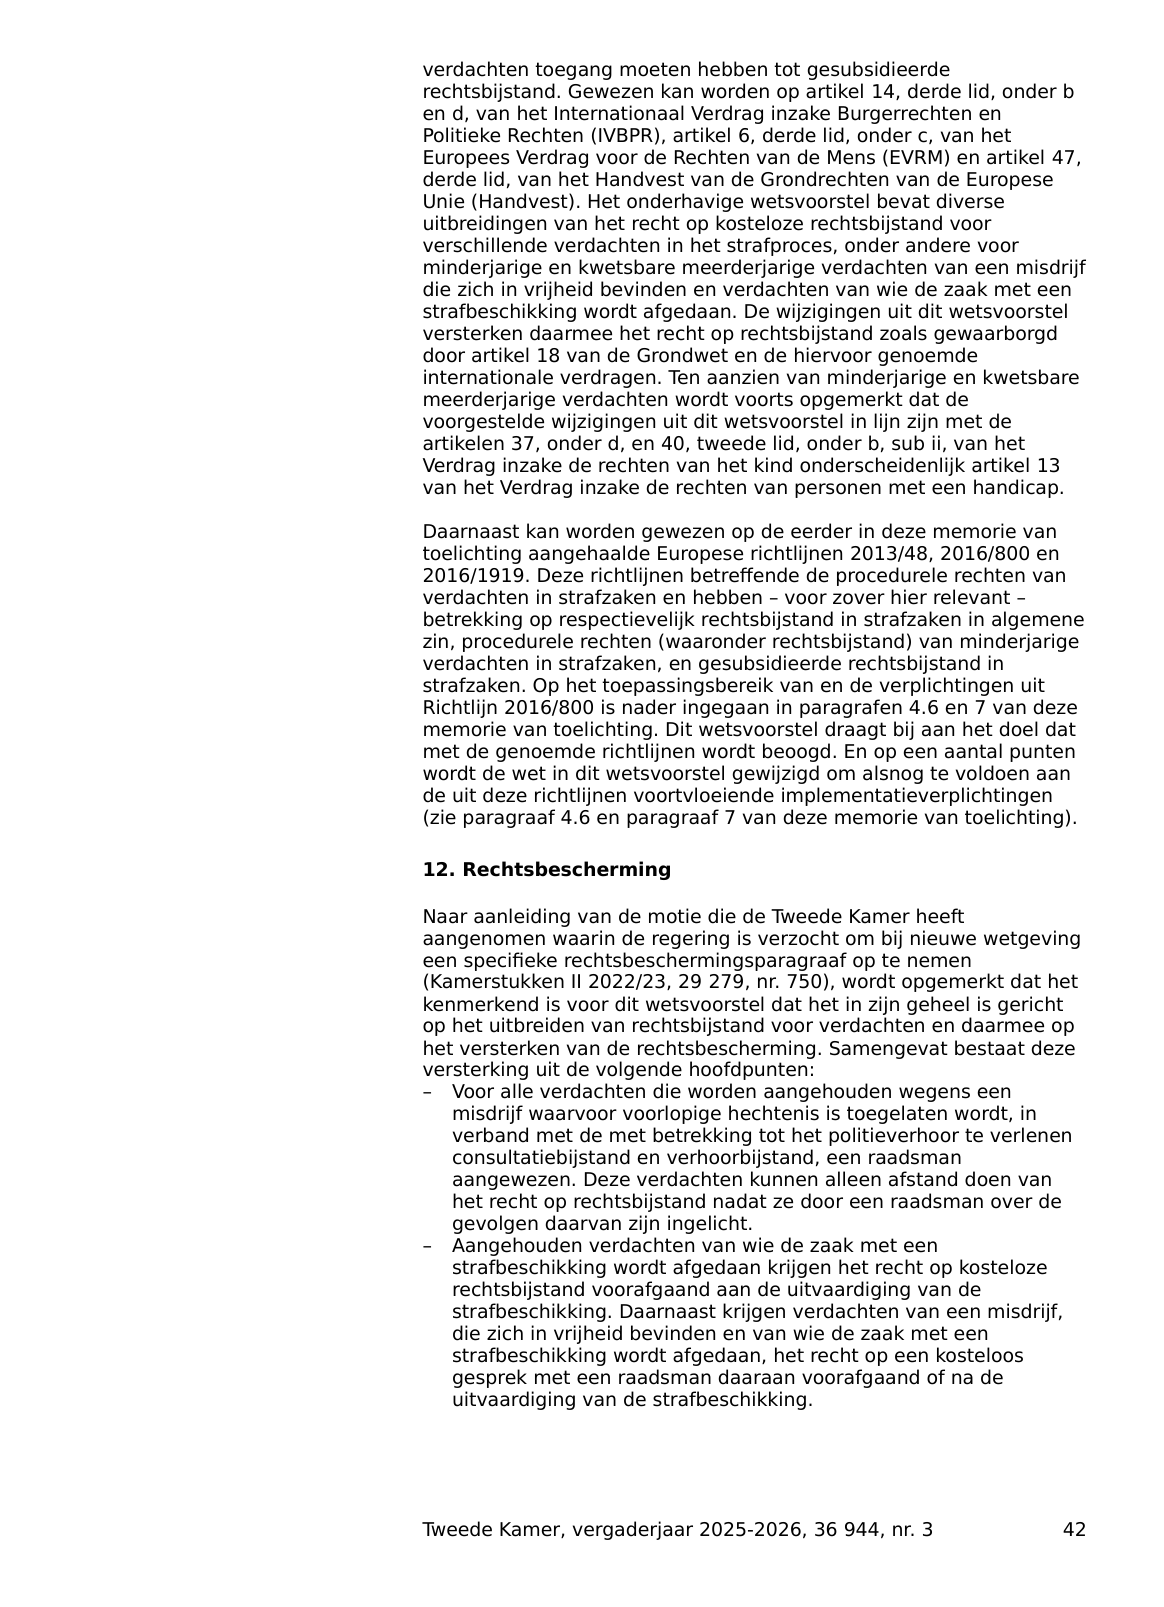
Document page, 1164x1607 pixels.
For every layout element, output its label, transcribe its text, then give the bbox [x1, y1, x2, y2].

text – Aangehouden verdachten van wie de zaak met een strafbeschikking wordt afgedaan krijgen het recht op kosteloze rechtsbijstand voorafgaand aan de uitvaardiging van de strafbeschikking. Daarnaast krijgen verdachten van een misdrijf, die zich in vrijheid bevinden en van wie de zaak met een strafbeschikking wordt afgedaan, het recht op een kosteloos gesprek met een raadsman daaraan voorafgaand of na de uitvaardiging van de strafbeschikking. [422, 1235, 1087, 1411]
text Naar aanleiding van de motie die de Tweede Kamer heeft aangenomen waarin de regering is verzocht om bij nieuwe wetgeving een specifieke rechtsbeschermingsparagraaf op te nemen (Kamerstukken II 2022/23, 29 279, nr. 750), wordt opgemerkt dat het kenmerkend is voor dit wetsvoorstel dat het in zijn geheel is gericht op het uitbreiden van rechtsbijstand voor verdachten en daarmee op het versterken van de rechtsbescherming. Samengevat bestaat deze versterking uit de volgende hoofdpunten: [422, 906, 1087, 1081]
text – Voor alle verdachten die worden aangehouden wegens een misdrijf waarvoor voorlopige hechtenis is toegelaten wordt, in verband met de met betrekking tot het politieverhoor te verlenen consultatiebijstand en verhoorbijstand, een raadsman aangewezen. Deze verdachten kunnen alleen afstand doen van het recht op rechtsbijstand nadat ze door een raadsman over de gevolgen daarvan zijn ingelicht. [422, 1081, 1087, 1235]
subtitle 12. Rechtsbescherming [422, 858, 1087, 881]
text Daarnaast kan worden gewezen op de eerder in deze memorie van toelichting aangehaalde Europese richtlijnen 2013/48, 2016/800 en 2016/1919. Deze richtlijnen betreffende de procedurele rechten van verdachten in strafzaken en hebben – voor zover hier relevant – betrekking op respectievelijk rechtsbijstand in strafzaken in algemene zin, procedurele rechten (waaronder rechtsbijstand) van minderjarige verdachten in strafzaken, en gesubsidieerde rechtsbijstand in strafzaken. Op het toepassingsbereik van en de verplichtingen uit Richtlijn 2016/800 is nader ingegaan in paragrafen 4.6 en 7 van deze memorie van toelichting. Dit wetsvoorstel draagt bij aan het doel dat met de genoemde richtlijnen wordt beoogd. En op een aantal punten wordt de wet in dit wetsvoorstel gewijzigd om alsnog te voldoen aan de uit deze richtlijnen voortvloeiende implementatieverplichtingen (zie paragraaf 4.6 en paragraaf 7 van deze memorie van toelichting). [422, 521, 1087, 828]
text verdachten toegang moeten hebben tot gesubsidieerde rechtsbijstand. Gewezen kan worden op artikel 14, derde lid, onder b en d, van het Internationaal Verdrag inzake Burgerrechten en Politieke Rechten (IVBPR), artikel 6, derde lid, onder c, van het Europees Verdrag voor de Rechten van de Mens (EVRM) en artikel 47, derde lid, van het Handvest van de Grondrechten van de Europese Unie (Handvest). Het onderhavige wetsvoorstel bevat diverse uitbreidingen van het recht op kosteloze rechtsbijstand voor verschillende verdachten in het strafproces, onder andere voor minderjarige en kwetsbare meerderjarige verdachten van een misdrijf die zich in vrijheid bevinden en verdachten van wie de zaak met een strafbeschikking wordt afgedaan. De wijzigingen uit dit wetsvoorstel versterken daarmee het recht op rechtsbijstand zoals gewaarborgd door artikel 18 van de Grondwet en de hiervoor genoemde internationale verdragen. Ten aanzien van minderjarige en kwetsbare meerderjarige verdachten wordt voorts opgemerkt dat de voorgestelde wijzigingen uit dit wetsvoorstel in lijn zijn met de artikelen 37, onder d, en 40, tweede lid, onder b, sub ii, van het Verdrag inzake de rechten van het kind onderscheidenlijk artikel 13 van het Verdrag inzake de rechten van personen met een handicap. [422, 59, 1087, 499]
